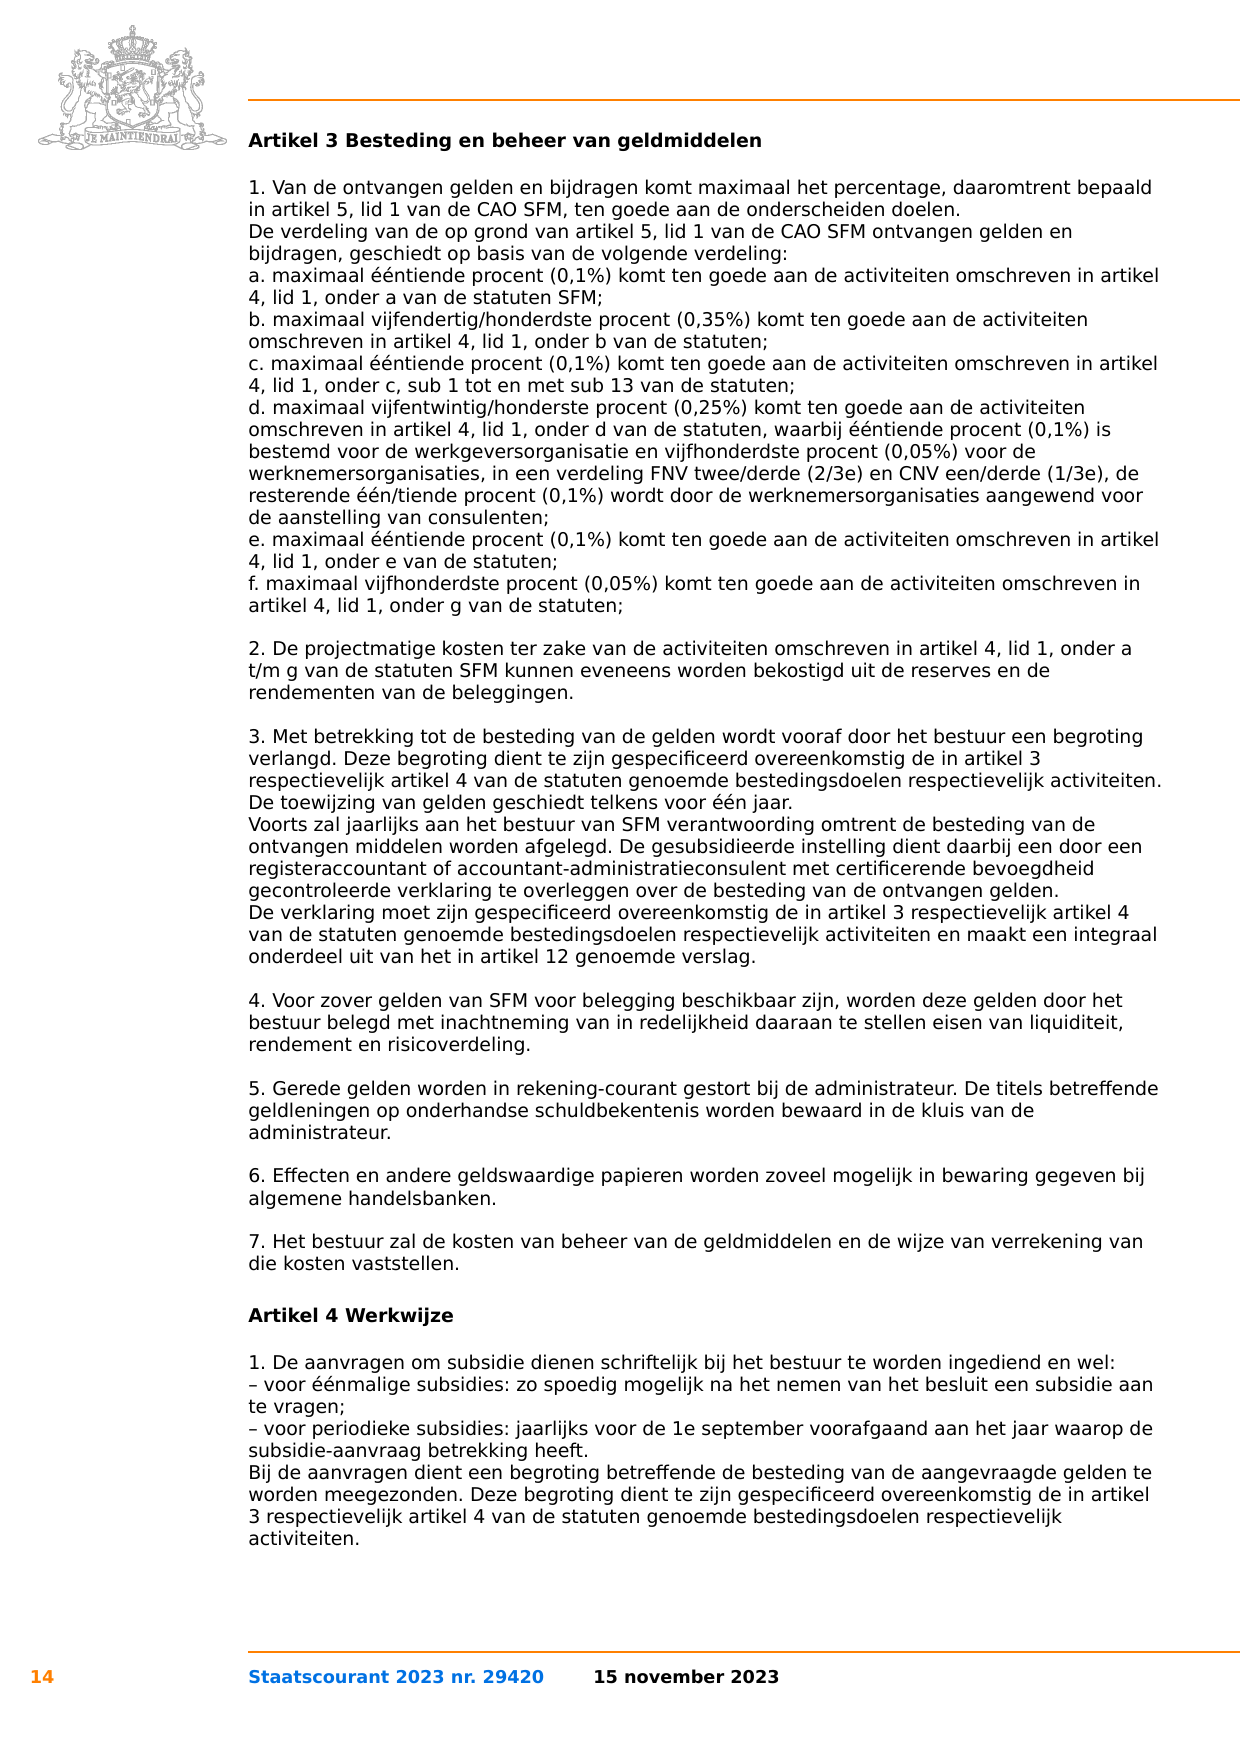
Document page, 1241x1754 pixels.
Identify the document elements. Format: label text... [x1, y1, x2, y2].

text 3. Met betrekking tot de besteding van de gelden wordt vooraf door het bestuur een begroting verlangd. Deze begroting dient te zijn gespecificeerd overeenkomstig de in artikel 3 respectievelijk artikel 4 van de statuten genoemde bestedingsdoelen respectievelijk activiteiten. De toewijzing van gelden geschiedt telkens voor één jaar. [248, 726, 1163, 814]
text – voor éénmalige subsidies: zo spoedig mogelijk na het nemen van het besluit een subsidie aan te vragen; [248, 1374, 1163, 1418]
text b. maximaal vijfendertig/honderdste procent (0,35%) komt ten goede aan de activiteiten omschreven in artikel 4, lid 1, onder b van de statuten; [248, 309, 1163, 353]
text Bij de aanvragen dient een begroting betreffende de besteding van de aangevraagde gelden te worden meegezonden. Deze begroting dient te zijn gespecificeerd overeenkomstig de in artikel 3 respectievelijk artikel 4 van de statuten genoemde bestedingsdoelen respectievelijk activiteiten. [248, 1462, 1163, 1550]
text De verklaring moet zijn gespecificeerd overeenkomstig de in artikel 3 respectievelijk artikel 4 van de statuten genoemde bestedingsdoelen respectievelijk activiteiten en maakt een integraal onderdeel uit van het in artikel 12 genoemde verslag. [248, 902, 1163, 968]
text d. maximaal vijfentwintig/honderste procent (0,25%) komt ten goede aan de activiteiten omschreven in artikel 4, lid 1, onder d van de statuten, waarbij ééntiende procent (0,1%) is bestemd voor de werkgeversorganisatie en vijfhonderdste procent (0,05%) voor de werknemersorganisaties, in een verdeling FNV twee/derde (2/3e) en CNV een/derde (1/3e), de resterende één/tiende procent (0,1%) wordt door de werknemersorganisaties aangewend voor de aanstelling van consulenten; [248, 397, 1163, 528]
text 1. De aanvragen om subsidie dienen schriftelijk bij het bestuur te worden ingediend en wel: [248, 1352, 1163, 1374]
text 1. Van de ontvangen gelden en bijdragen komt maximaal het percentage, daaromtrent bepaald in artikel 5, lid 1 van de CAO SFM, ten goede aan de onderscheiden doelen. [248, 177, 1163, 221]
text 4. Voor zover gelden van SFM voor belegging beschikbaar zijn, worden deze gelden door het bestuur belegd met inachtneming van in redelijkheid daaraan te stellen eisen van liquiditeit, rendement en risicoverdeling. [248, 990, 1163, 1056]
text c. maximaal ééntiende procent (0,1%) komt ten goede aan de activiteiten omschreven in artikel 4, lid 1, onder c, sub 1 tot en met sub 13 van de statuten; [248, 353, 1163, 397]
subtitle Artikel 3 Besteding en beheer van geldmiddelen [248, 130, 1163, 152]
text De verdeling van de op grond van artikel 5, lid 1 van de CAO SFM ontvangen gelden en bijdragen, geschiedt op basis van de volgende verdeling: [248, 221, 1163, 265]
text e. maximaal ééntiende procent (0,1%) komt ten goede aan de activiteiten omschreven in artikel 4, lid 1, onder e van de statuten; [248, 528, 1163, 572]
text f. maximaal vijfhonderdste procent (0,05%) komt ten goede aan de activiteiten omschreven in artikel 4, lid 1, onder g van de statuten; [248, 572, 1163, 616]
subtitle Artikel 4 Werkwijze [248, 1305, 1163, 1327]
text 5. Gerede gelden worden in rekening-courant gestort bij de administrateur. De titels betreffende geldleningen op onderhandse schuldbekentenis worden bewaard in de kluis van de administrateur. [248, 1078, 1163, 1143]
text Voorts zal jaarlijks aan het bestuur van SFM verantwoording omtrent de besteding van de ontvangen middelen worden afgelegd. De gesubsidieerde instelling dient daarbij een door een registeraccountant of accountant-administratieconsulent met certificerende bevoegdheid gecontroleerde verklaring te overleggen over de besteding van de ontvangen gelden. [248, 814, 1163, 902]
text – voor periodieke subsidies: jaarlijks voor de 1e september voorafgaand aan het jaar waarop de subsidie-aanvraag betrekking heeft. [248, 1418, 1163, 1462]
text 6. Effecten en andere geldswaardige papieren worden zoveel mogelijk in bewaring gegeven bij algemene handelsbanken. [248, 1165, 1163, 1209]
text 7. Het bestuur zal de kosten van beheer van de geldmiddelen en de wijze van verrekening van die kosten vaststellen. [248, 1231, 1163, 1275]
text a. maximaal ééntiende procent (0,1%) komt ten goede aan de activiteiten omschreven in artikel 4, lid 1, onder a van de statuten SFM; [248, 265, 1163, 309]
text 2. De projectmatige kosten ter zake van de activiteiten omschreven in artikel 4, lid 1, onder a t/m g van de statuten SFM kunnen eveneens worden bekostigd uit de reserves en de rendementen van de beleggingen. [248, 638, 1163, 704]
picture [38, 25, 227, 150]
